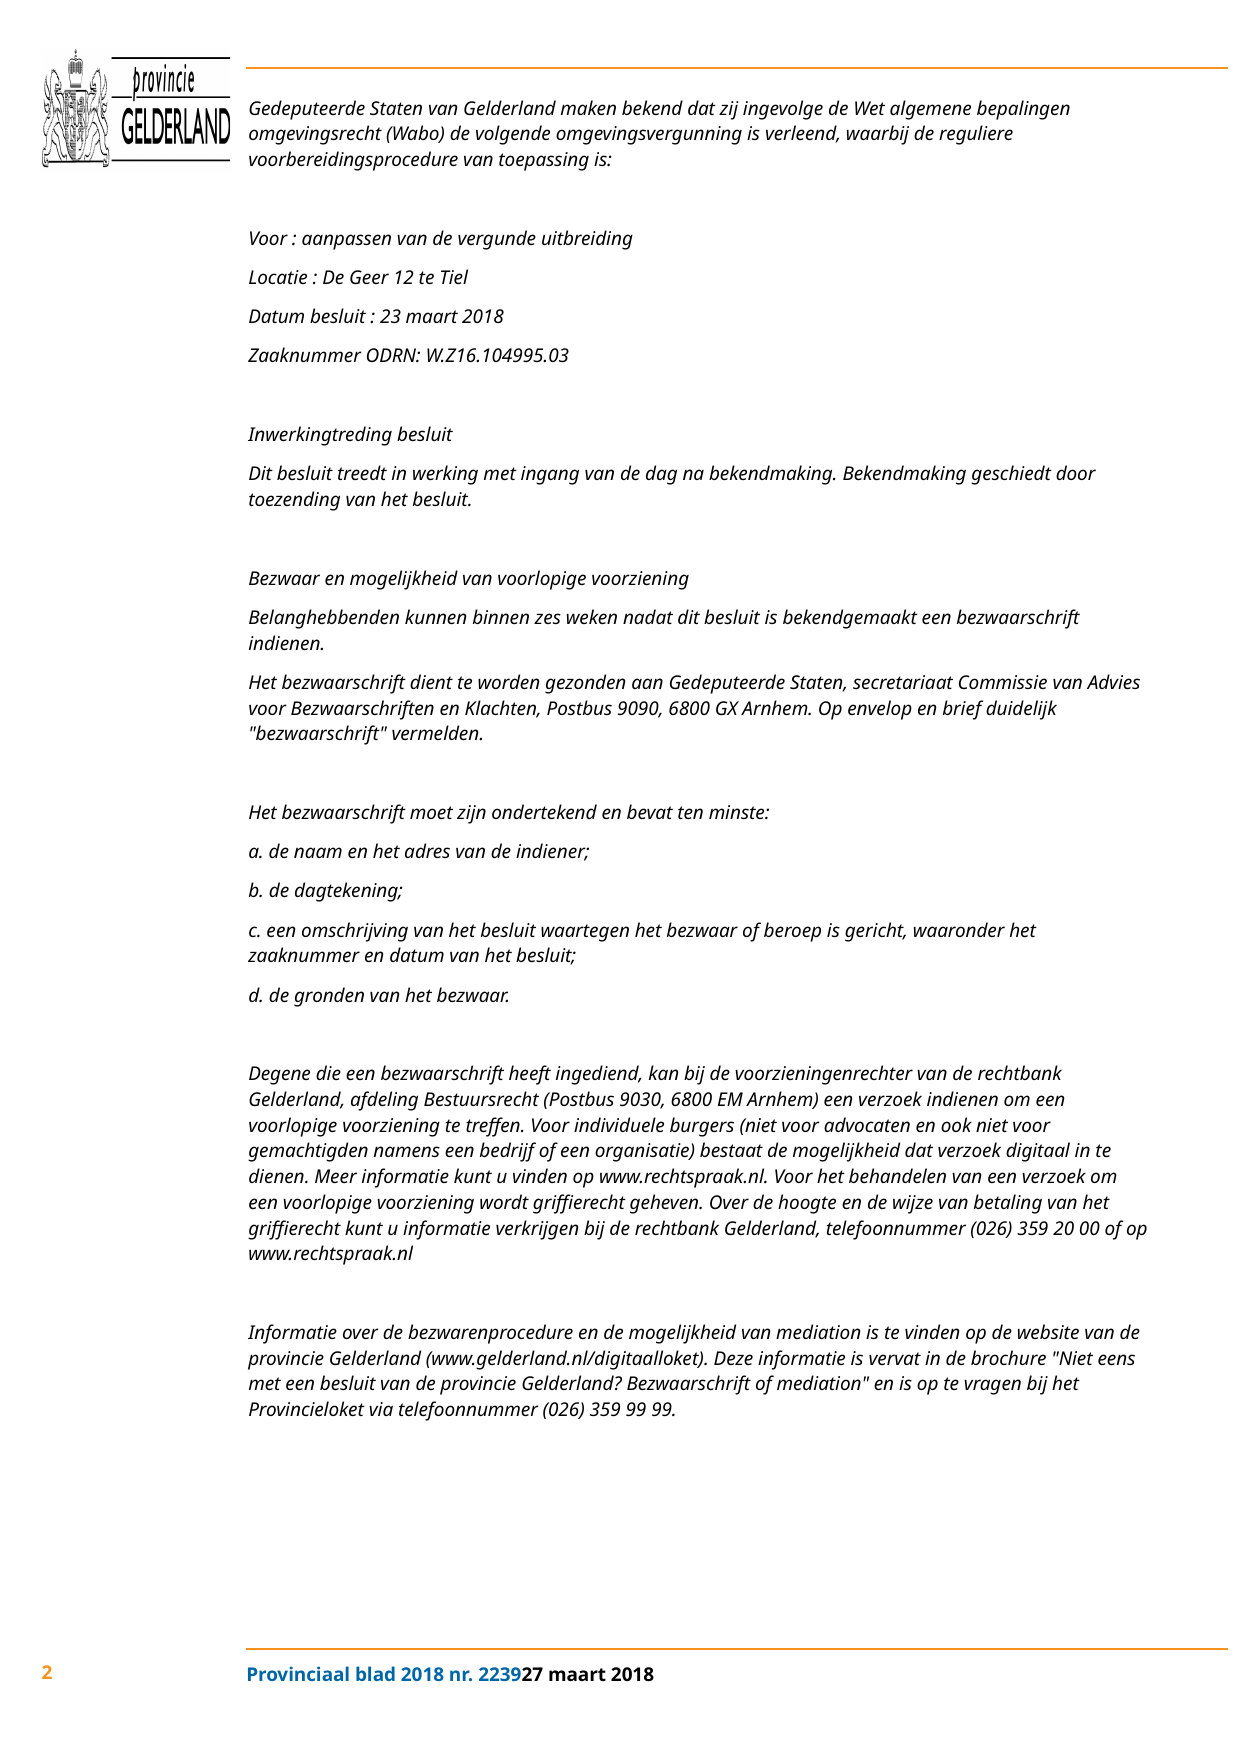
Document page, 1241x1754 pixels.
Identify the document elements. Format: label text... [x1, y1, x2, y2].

text Belanghebbenden kunnen binnen zes weken nadat dit besluit is bekendgemaakt een bezwaarschrift indienen. [248, 604, 1152, 655]
text Degene die een bezwaarschrift heeft ingediend, kan bij de voorzieningenrechter van de rechtbank Gelderland, afdeling Bestuursrecht (Postbus 9030, 6800 EM Arnhem) een verzoek indienen om een voorlopige voorziening te treffen. Voor individuele burgers (niet voor advocaten en ook niet voor gemachtigden namens een bedrijf of een organisatie) bestaat de mogelijkheid dat verzoek digitaal in te dienen. Meer informatie kunt u vinden op www.rechtspraak.nl. Voor het behandelen van een verzoek om een voorlopige voorziening wordt griffierecht geheven. Over de hoogte en de wijze van betaling van het griffierecht kunt u informatie verkrijgen bij de rechtbank Gelderland, telefoonnummer (026) 359 20 00 of op www.rechtspraak.nl [248, 1060, 1152, 1266]
text Datum besluit : 23 maart 2018 [248, 303, 1152, 329]
text b. de dagtekening; [248, 877, 1152, 903]
text c. een omschrijving van het besluit waartegen het bezwaar of beroep is gericht, waaronder het zaaknummer en datum van het besluit; [248, 917, 1152, 968]
text Dit besluit treedt in werking met ingang van de dag na bekendmaking. Bekendmaking geschiedt door toezending van het besluit. [248, 460, 1152, 512]
text Inwerkingtreding besluit [248, 421, 1152, 447]
text Het bezwaarschrift dient te worden gezonden aan Gedeputeerde Staten, secretariaat Commissie van Advies voor Bezwaarschriften en Klachten, Postbus 9090, 6800 GX Arnhem. Op envelop en brief duidelijk "bezwaarschrift" vermelden. [248, 669, 1152, 746]
text Gedeputeerde Staten van Gelderland maken bekend dat zij ingevolge de Wet algemene bepalingen omgevingsrecht (Wabo) de volgende omgevingsvergunning is verleend, waarbij de reguliere voorbereidingsprocedure van toepassing is: [248, 95, 1152, 172]
text a. de naam en het adres van de indiener; [248, 838, 1152, 864]
text Locatie : De Geer 12 te Tiel [248, 264, 1152, 290]
text Het bezwaarschrift moet zijn ondertekend en bevat ten minste: [248, 799, 1152, 825]
text Bezwaar en mogelijkheid van voorlopige voorziening [248, 565, 1152, 590]
text d. de gronden van het bezwaar. [248, 982, 1152, 1007]
text Voor : aanpassen van de vergunde uitbreiding [248, 225, 1152, 251]
picture [41, 47, 231, 172]
text Zaaknummer ODRN: W.Z16.104995.03 [248, 343, 1152, 368]
text Informatie over de bezwarenprocedure en de mogelijkheid van mediation is te vinden op de website van de provincie Gelderland (www.gelderland.nl/digitaalloket). Deze informatie is vervat in de brochure "Niet eens met een besluit van de provincie Gelderland? Bezwaarschrift of mediation" en is op te vragen bij het Provincieloket via telefoonnummer (026) 359 99 99. [248, 1319, 1152, 1422]
